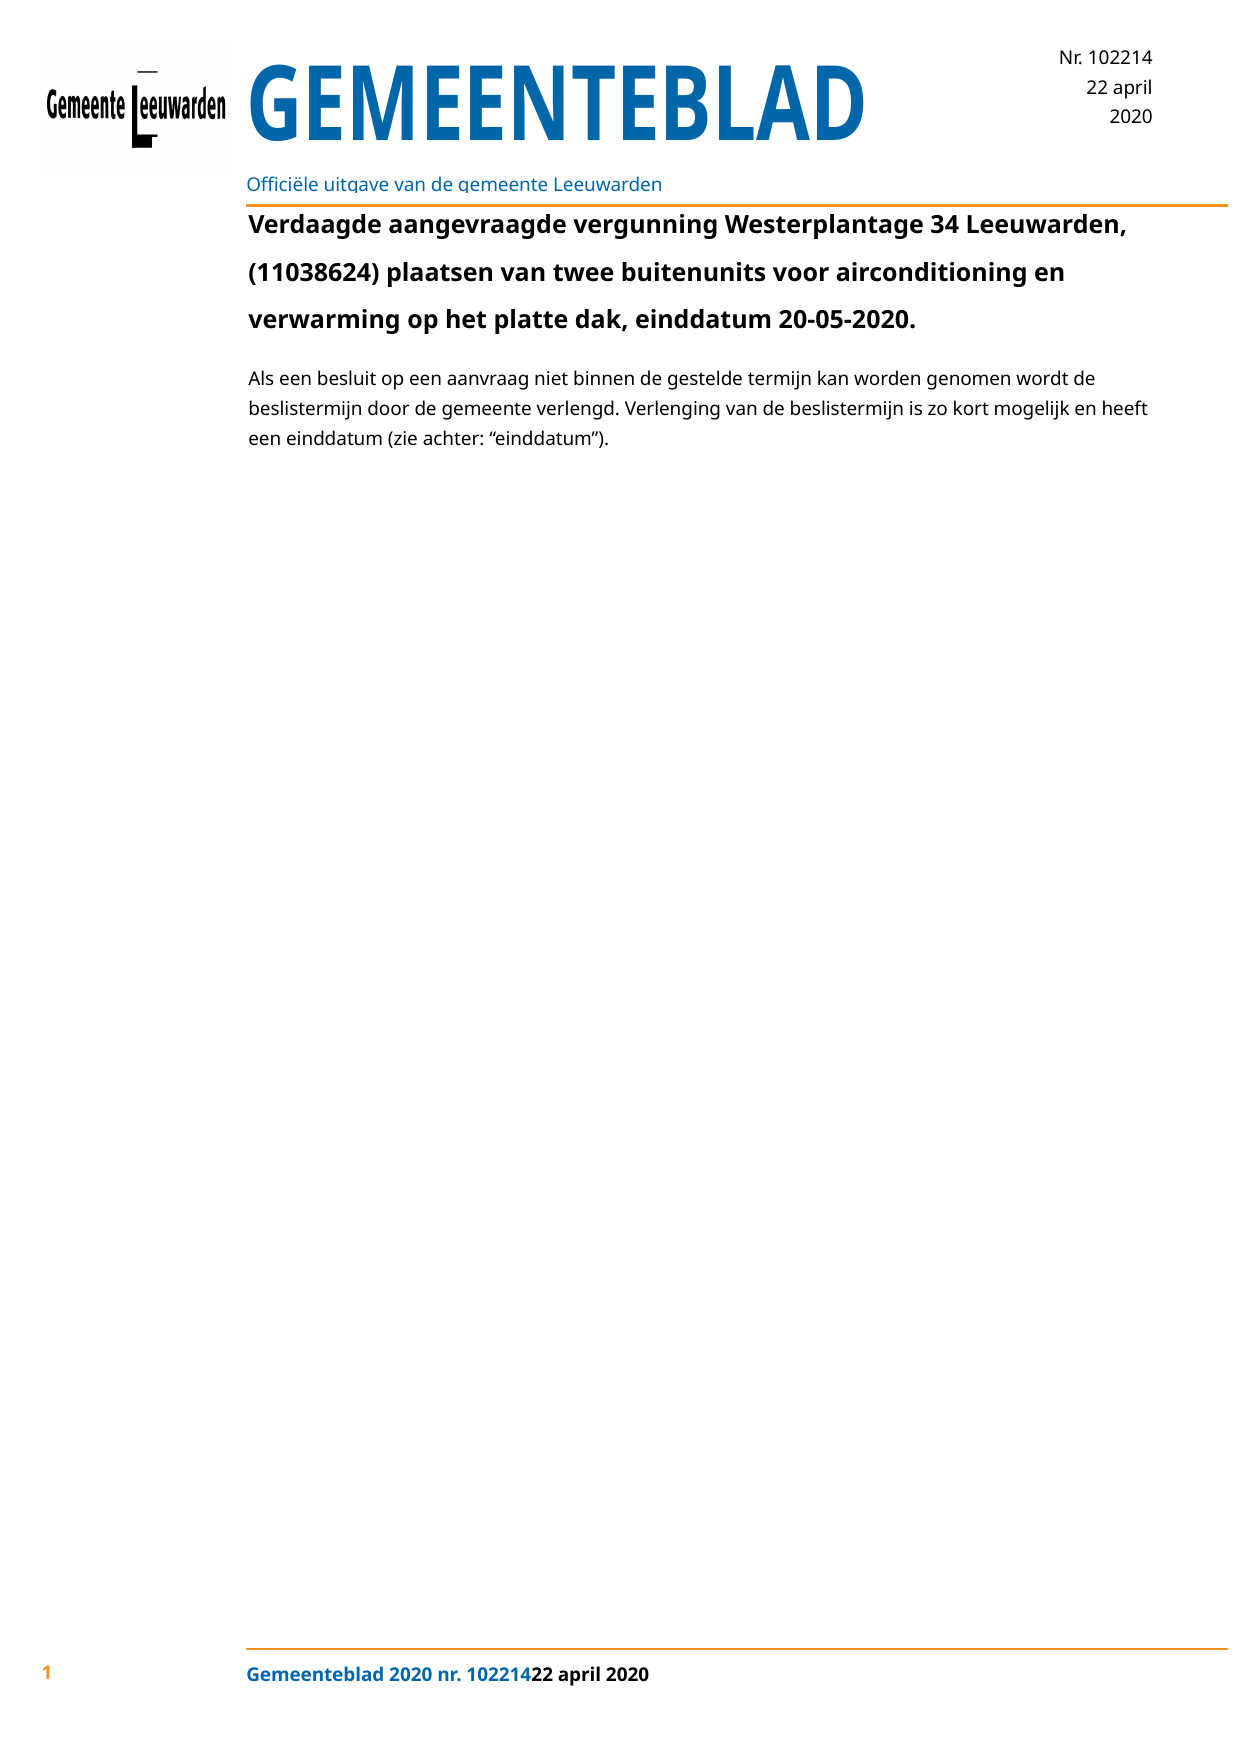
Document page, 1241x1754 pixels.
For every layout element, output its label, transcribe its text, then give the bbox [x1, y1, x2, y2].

text Als een besluit op een aanvraag niet binnen de gestelde termijn kan worden genomen wordt de beslistermijn door de gemeente verlengd. Verlenging van de beslistermijn is zo kort mogelijk en heeft een einddatum (zie achter: “einddatum”). [248, 366, 1152, 450]
text Verdaagde aangevraagde vergunning Westerplantage 34 Leeuwarden, (11038624) plaatsen van twee buitenunits voor airconditioning en verwarming op het platte dak, einddatum 20-05-2020. [248, 207, 1152, 336]
picture [41, 47, 231, 172]
